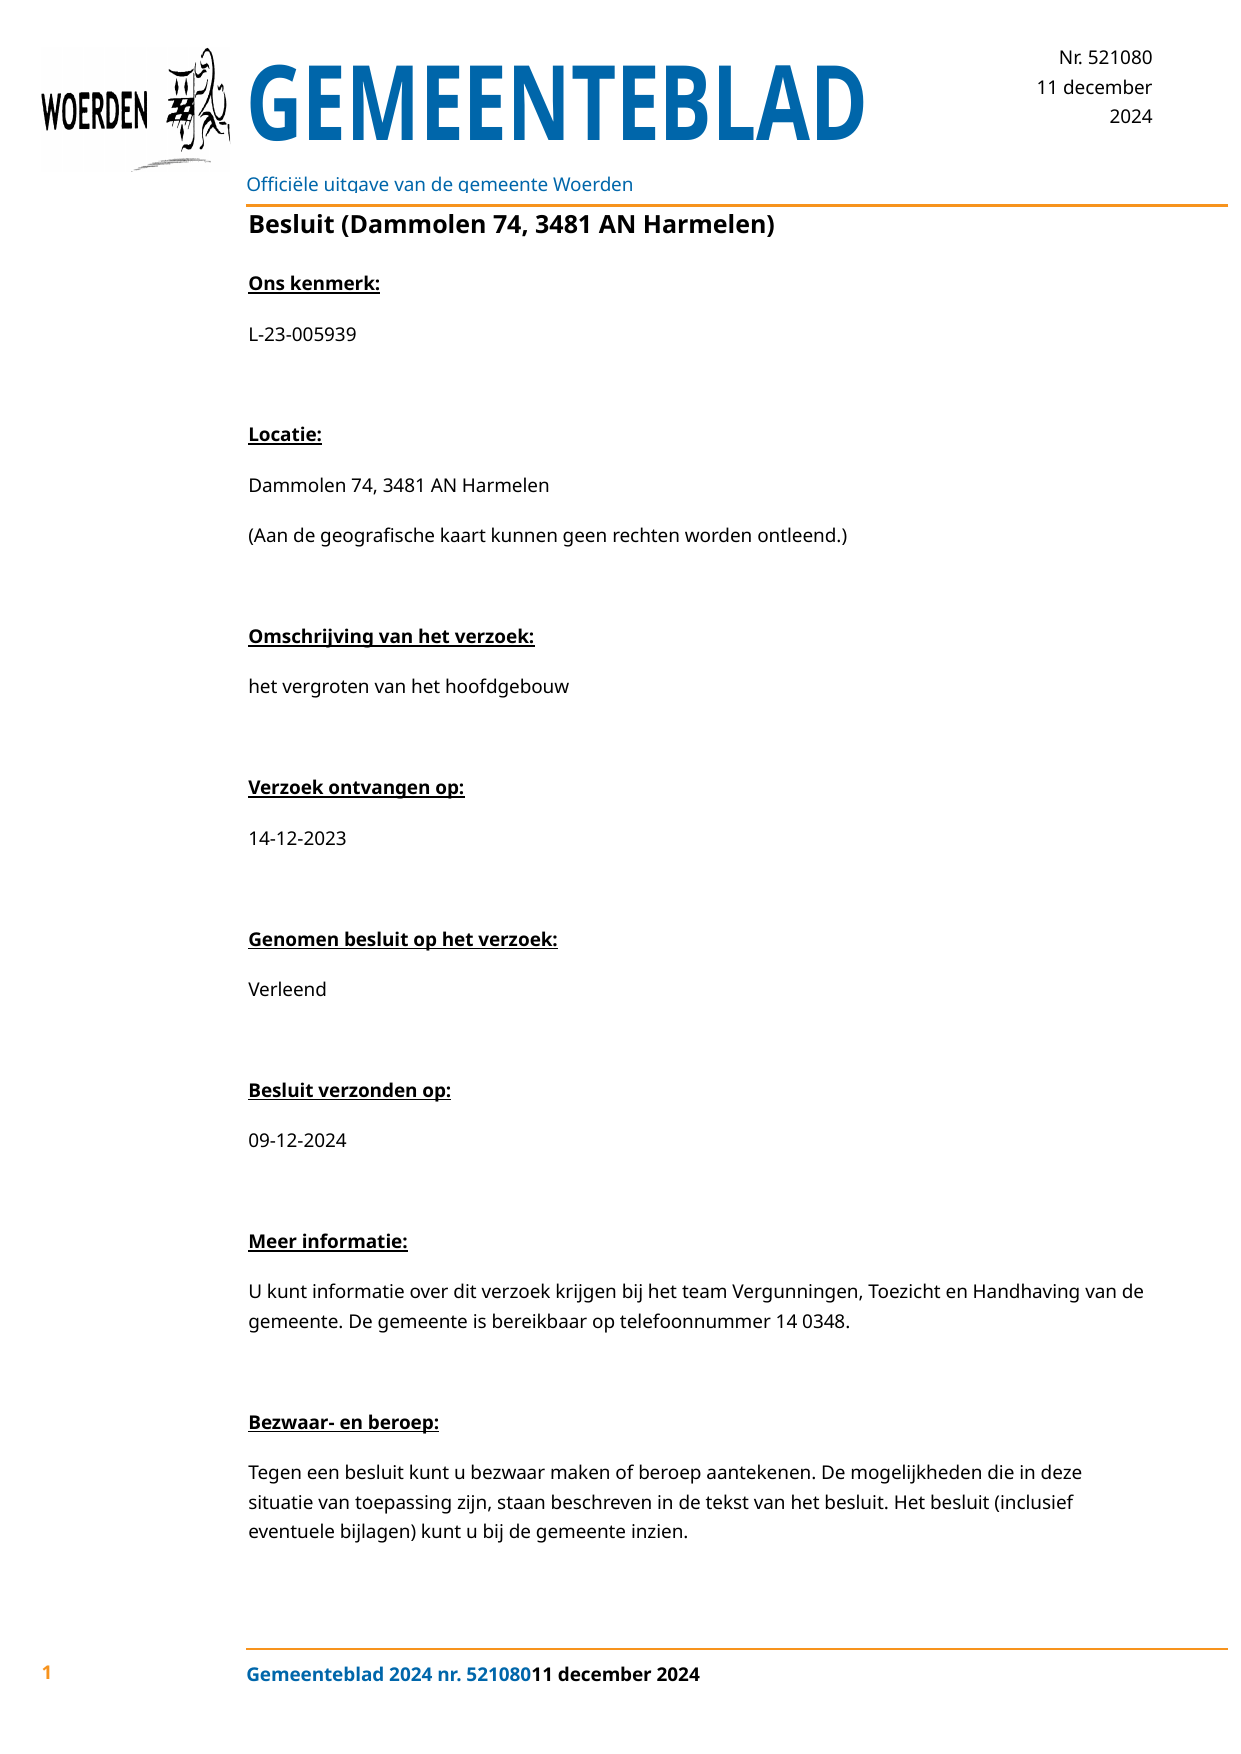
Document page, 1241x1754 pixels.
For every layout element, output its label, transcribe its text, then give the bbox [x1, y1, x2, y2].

text Locatie: [248, 422, 1152, 447]
text Tegen een besluit kunt u bezwaar maken of beroep aantekenen. De mogelijkheden die in deze situatie van toepassing zijn, staan beschreven in de tekst van het besluit. Het besluit (inclusief eventuele bijlagen) kunt u bij de gemeente inzien. [248, 1459, 1152, 1544]
picture [41, 47, 231, 172]
text Bezwaar- en beroep: [248, 1409, 1152, 1435]
text Ons kenmerk: [248, 270, 1152, 296]
text Omschrijving van het verzoek: [248, 623, 1152, 649]
text Besluit (Dammolen 74, 3481 AN Harmelen) [248, 207, 1152, 241]
text U kunt informatie over dit verzoek krijgen bij het team Vergunningen, Toezicht en Handhaving van de gemeente. De gemeente is bereikbaar op telefoonnummer 14 0348. [248, 1279, 1152, 1334]
text Dammolen 74, 3481 AN Harmelen [248, 472, 1152, 498]
text L-23-005939 [248, 321, 1152, 346]
text Verzoek ontvangen op: [248, 774, 1152, 800]
text (Aan de geografische kaart kunnen geen rechten worden ontleend.) [248, 522, 1152, 548]
text Besluit verzonden op: [248, 1077, 1152, 1103]
text 14-12-2023 [248, 825, 1152, 851]
text Genomen besluit op het verzoek: [248, 926, 1152, 951]
text 09-12-2024 [248, 1127, 1152, 1153]
text Verleend [248, 976, 1152, 1002]
text het vergroten van het hoofdgebouw [248, 674, 1152, 699]
text Meer informatie: [248, 1228, 1152, 1254]
